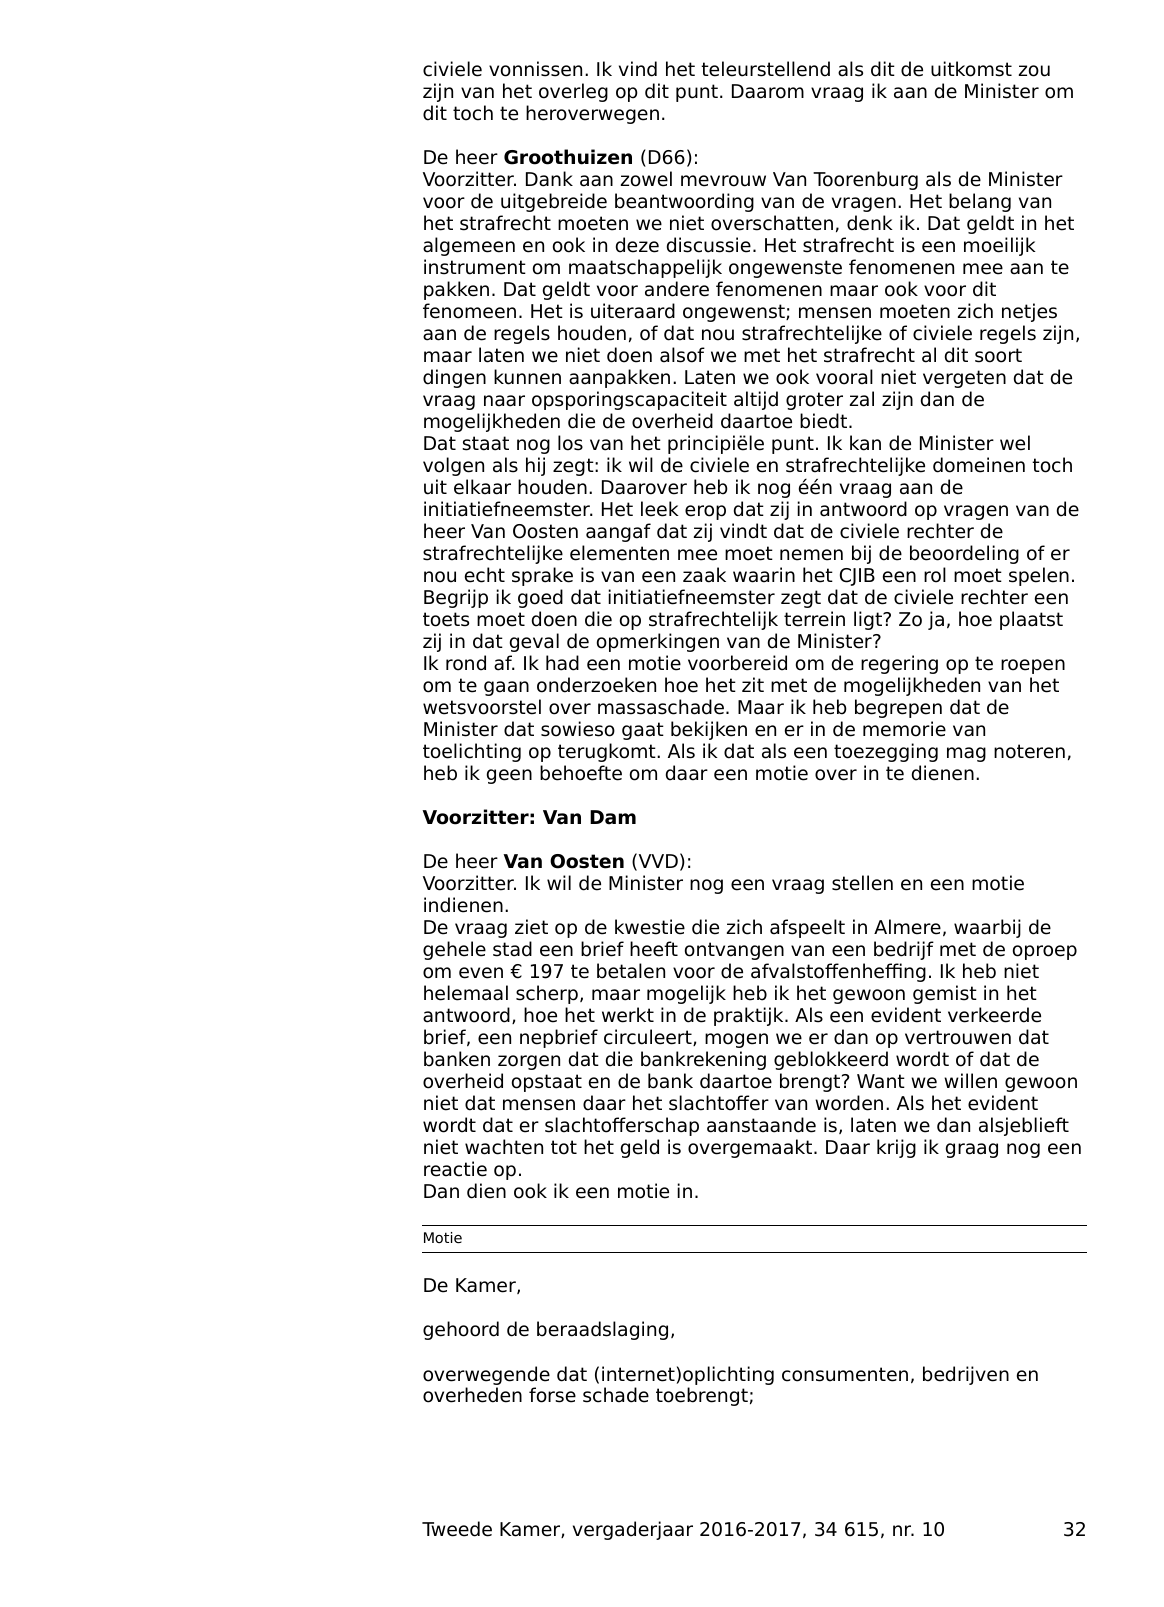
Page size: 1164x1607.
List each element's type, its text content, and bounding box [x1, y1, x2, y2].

text De heer Van Oosten (VVD): [422, 851, 1087, 873]
text De heer Groothuizen (D66): [422, 147, 1087, 169]
text gehoord de beraadslaging, [422, 1319, 1087, 1341]
text Ik rond af. Ik had een motie voorbereid om de regering op te roepen om te gaan onderzoeken hoe het zit met de mogelijkheden van het wetsvoorstel over massaschade. Maar ik heb begrepen dat de Minister dat sowieso gaat bekijken en er in de memorie van toelichting op terugkomt. Als ik dat als een toezegging mag noteren, heb ik geen behoefte om daar een motie over in te dienen. [422, 653, 1087, 784]
text overwegende dat (internet)oplichting consumenten, bedrijven en overheden forse schade toebrengt; [422, 1363, 1087, 1407]
text De Kamer, [422, 1275, 1087, 1297]
text De vraag ziet op de kwestie die zich afspeelt in Almere, waarbij de gehele stad een brief heeft ontvangen van een bedrijf met de oproep om even € 197 te betalen voor de afvalstoffenheffing. Ik heb niet helemaal scherp, maar mogelijk heb ik het gewoon gemist in het antwoord, hoe het werkt in de praktijk. Als een evident verkeerde brief, een nepbrief circuleert, mogen we er dan op vertrouwen dat banken zorgen dat die bankrekening geblokkeerd wordt of dat de overheid opstaat en de bank daartoe brengt? Want we willen gewoon niet dat mensen daar het slachtoffer van worden. Als het evident wordt dat er slachtofferschap aanstaande is, laten we dan alsjeblieft niet wachten tot het geld is overgemaakt. Daar krijg ik graag nog een reactie op. [422, 917, 1087, 1181]
text civiele vonnissen. Ik vind het teleurstellend als dit de uitkomst zou zijn van het overleg op dit punt. Daarom vraag ik aan de Minister om dit toch te heroverwegen. [422, 59, 1087, 125]
table_header Motie [422, 1226, 1087, 1252]
text Dat staat nog los van het principiële punt. Ik kan de Minister wel volgen als hij zegt: ik wil de civiele en strafrechtelijke domeinen toch uit elkaar houden. Daarover heb ik nog één vraag aan de initiatiefneemster. Het leek erop dat zij in antwoord op vragen van de heer Van Oosten aangaf dat zij vindt dat de civiele rechter de strafrechtelijke elementen mee moet nemen bij de beoordeling of er nou echt sprake is van een zaak waarin het CJIB een rol moet spelen. Begrijp ik goed dat initiatiefneemster zegt dat de civiele rechter een toets moet doen die op strafrechtelijk terrein ligt? Zo ja, hoe plaatst zij in dat geval de opmerkingen van de Minister? [422, 433, 1087, 653]
text Dan dien ook ik een motie in. [422, 1181, 1087, 1203]
text Voorzitter. Dank aan zowel mevrouw Van Toorenburg als de Minister voor de uitgebreide beantwoording van de vragen. Het belang van het strafrecht moeten we niet overschatten, denk ik. Dat geldt in het algemeen en ook in deze discussie. Het strafrecht is een moeilijk instrument om maatschappelijk ongewenste fenomenen mee aan te pakken. Dat geldt voor andere fenomenen maar ook voor dit fenomeen. Het is uiteraard ongewenst; mensen moeten zich netjes aan de regels houden, of dat nou strafrechtelijke of civiele regels zijn, maar laten we niet doen alsof we met het strafrecht al dit soort dingen kunnen aanpakken. Laten we ook vooral niet vergeten dat de vraag naar opsporingscapaciteit altijd groter zal zijn dan de mogelijkheden die de overheid daartoe biedt. [422, 169, 1087, 433]
text Voorzitter. Ik wil de Minister nog een vraag stellen en een motie indienen. [422, 873, 1087, 917]
subtitle Voorzitter: Van Dam [422, 807, 1087, 829]
